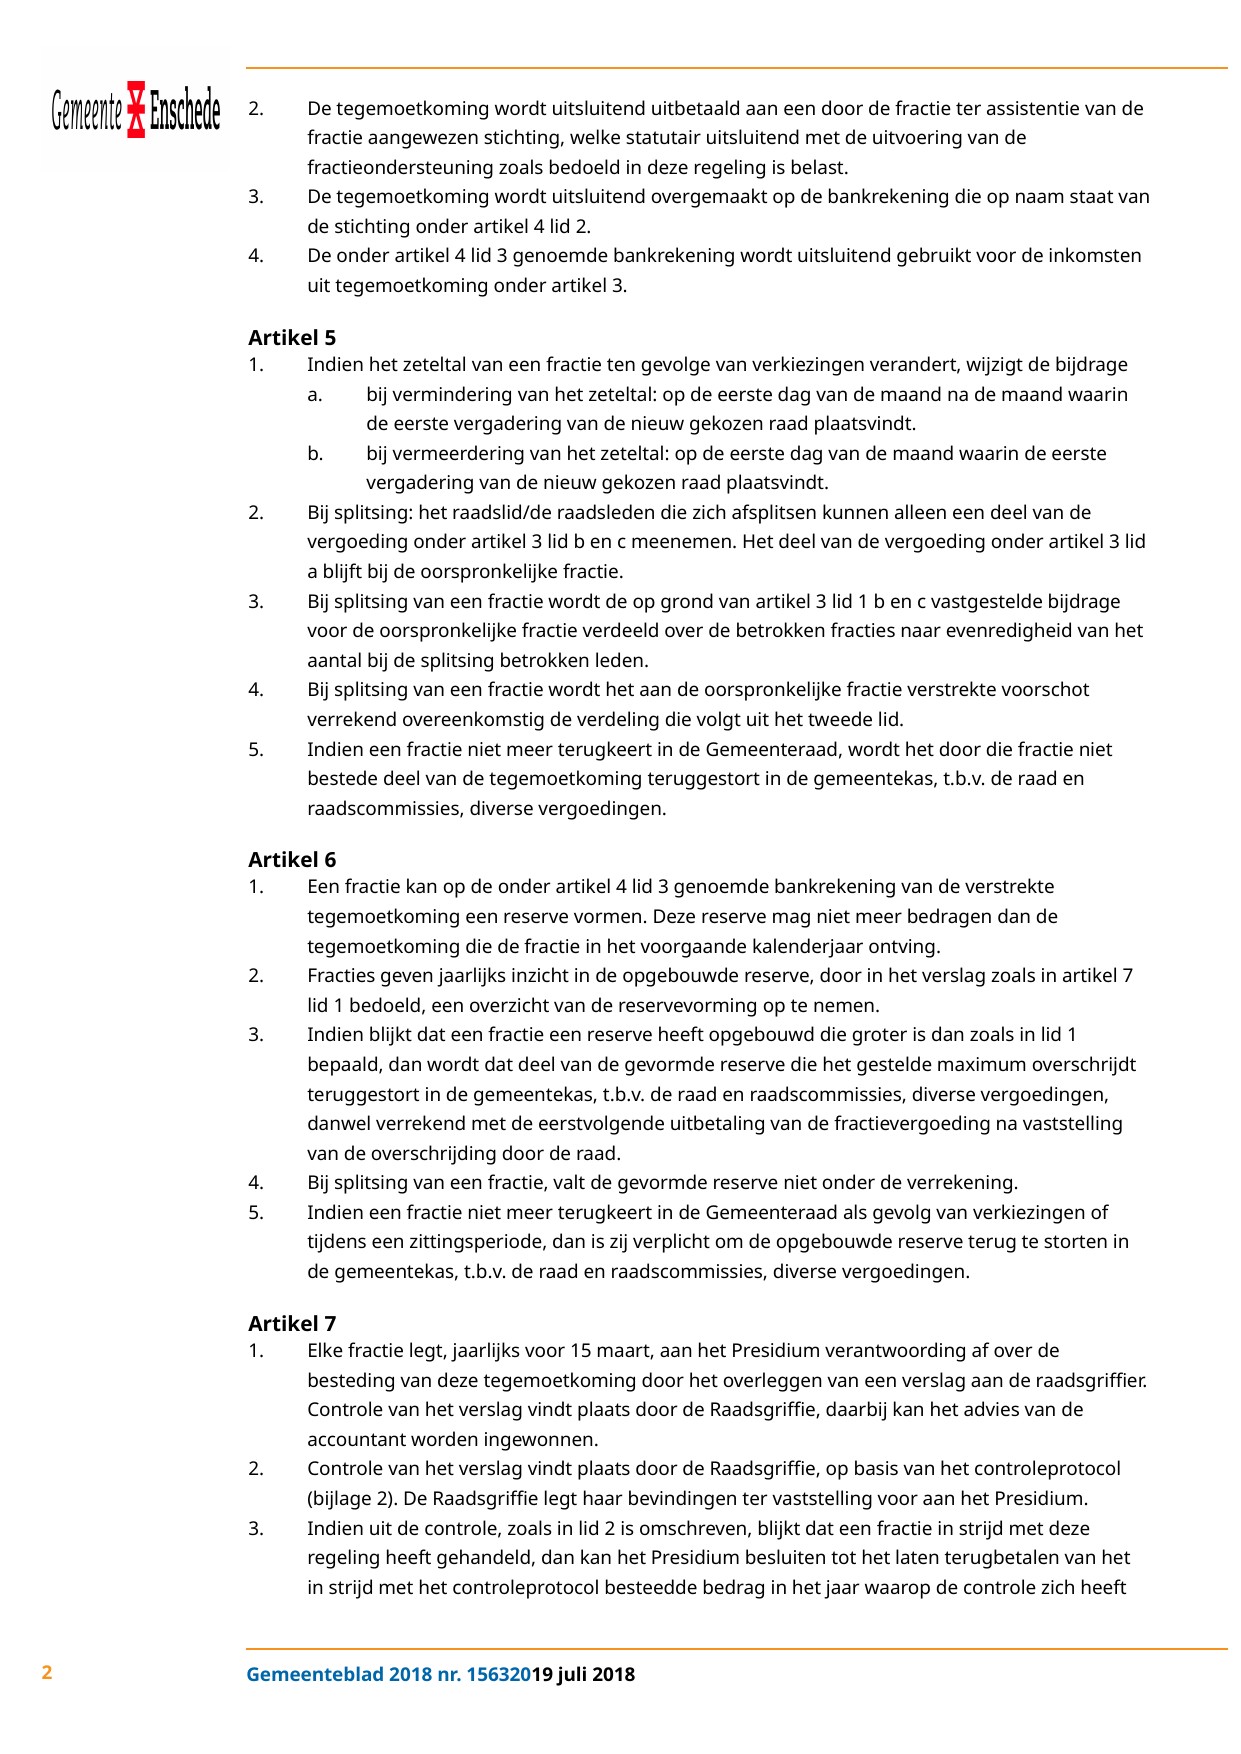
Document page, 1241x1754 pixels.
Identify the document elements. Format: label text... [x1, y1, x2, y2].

list De onder artikel 4 lid 3 genoemde bankrekening wordt uitsluitend gebruikt voor de inkomsten uit tegemoetkoming onder artikel 3. [248, 243, 1152, 298]
list Indien een fractie niet meer terugkeert in de Gemeenteraad als gevolg van verkiezingen of tijdens een zittingsperiode, dan is zij verplicht om de opgebouwde reserve terug te storten in de gemeentekas, t.b.v. de raad en raadscommissies, diverse vergoedingen. [248, 1199, 1152, 1284]
text Artikel 5 [248, 323, 1152, 351]
list bij vermeerdering van het zeteltal: op de eerste dag van de maand waarin de eerste vergadering van de nieuw gekozen raad plaatsvindt. [307, 440, 1152, 495]
list Fracties geven jaarlijks inzicht in de opgebouwde reserve, door in het verslag zoals in artikel 7 lid 1 bedoeld, een overzicht van de reservevorming op te nemen. [248, 962, 1152, 1018]
list Indien een fractie niet meer terugkeert in de Gemeenteraad, wordt het door die fractie niet bestede deel van de tegemoetkoming teruggestort in de gemeentekas, t.b.v. de raad en raadscommissies, diverse vergoedingen. [248, 736, 1152, 821]
text Artikel 6 [248, 845, 1152, 874]
picture [41, 47, 231, 172]
list Bij splitsing: het raadslid/de raadsleden die zich afsplitsen kunnen alleen een deel van de vergoeding onder artikel 3 lid b en c meenemen. Het deel van de vergoeding onder artikel 3 lid a blijft bij de oorspronkelijke fractie. [248, 499, 1152, 584]
list Indien het zeteltal van een fractie ten gevolge van verkiezingen verandert, wijzigt de bijdrage [248, 351, 1152, 377]
list Indien blijkt dat een fractie een reserve heeft opgebouwd die groter is dan zoals in lid 1 bepaald, dan wordt dat deel van de gevormde reserve die het gestelde maximum overschrijdt teruggestort in de gemeentekas, t.b.v. de raad en raadscommissies, diverse vergoedingen, danwel verrekend met de eerstvolgende uitbetaling van de fractievergoeding na vaststelling van de overschrijding door de raad. [248, 1022, 1152, 1166]
list Elke fractie legt, jaarlijks voor 15 maart, aan het Presidium verantwoording af over de besteding van deze tegemoetkoming door het overleggen van een verslag aan de raadsgriffier. Controle van het verslag vindt plaats door de Raadsgriffie, daarbij kan het advies van de accountant worden ingewonnen. [248, 1337, 1152, 1452]
text Artikel 7 [248, 1309, 1152, 1337]
list bij vermindering van het zeteltal: op de eerste dag van de maand na de maand waarin de eerste vergadering van de nieuw gekozen raad plaatsvindt. [307, 381, 1152, 436]
list Indien uit de controle, zoals in lid 2 is omschreven, blijkt dat een fractie in strijd met deze regeling heeft gehandeld, dan kan het Presidium besluiten tot het laten terugbetalen van het in strijd met het controleprotocol besteedde bedrag in het jaar waarop de controle zich heeft [248, 1515, 1152, 1599]
list Bij splitsing van een fractie wordt het aan de oorspronkelijke fractie verstrekte voorschot verrekend overeenkomstig de verdeling die volgt uit het tweede lid. [248, 677, 1152, 732]
list De tegemoetkoming wordt uitsluitend uitbetaald aan een door de fractie ter assistentie van de fractie aangewezen stichting, welke statutair uitsluitend met de uitvoering van de fractieondersteuning zoals bedoeld in deze regeling is belast. [248, 95, 1152, 180]
list Een fractie kan op de onder artikel 4 lid 3 genoemde bankrekening van de verstrekte tegemoetkoming een reserve vormen. Deze reserve mag niet meer bedragen dan de tegemoetkoming die de fractie in het voorgaande kalenderjaar ontving. [248, 874, 1152, 959]
list Bij splitsing van een fractie, valt de gevormde reserve niet onder de verrekening. [248, 1169, 1152, 1195]
list Bij splitsing van een fractie wordt de op grond van artikel 3 lid 1 b en c vastgestelde bijdrage voor de oorspronkelijke fractie verdeeld over de betrokken fracties naar evenredigheid van het aantal bij de splitsing betrokken leden. [248, 588, 1152, 673]
list De tegemoetkoming wordt uitsluitend overgemaakt op de bankrekening die op naam staat van de stichting onder artikel 4 lid 2. [248, 183, 1152, 239]
list Controle van het verslag vindt plaats door de Raadsgriffie, op basis van het controleprotocol (bijlage 2). De Raadsgriffie legt haar bevindingen ter vaststelling voor aan het Presidium. [248, 1456, 1152, 1511]
